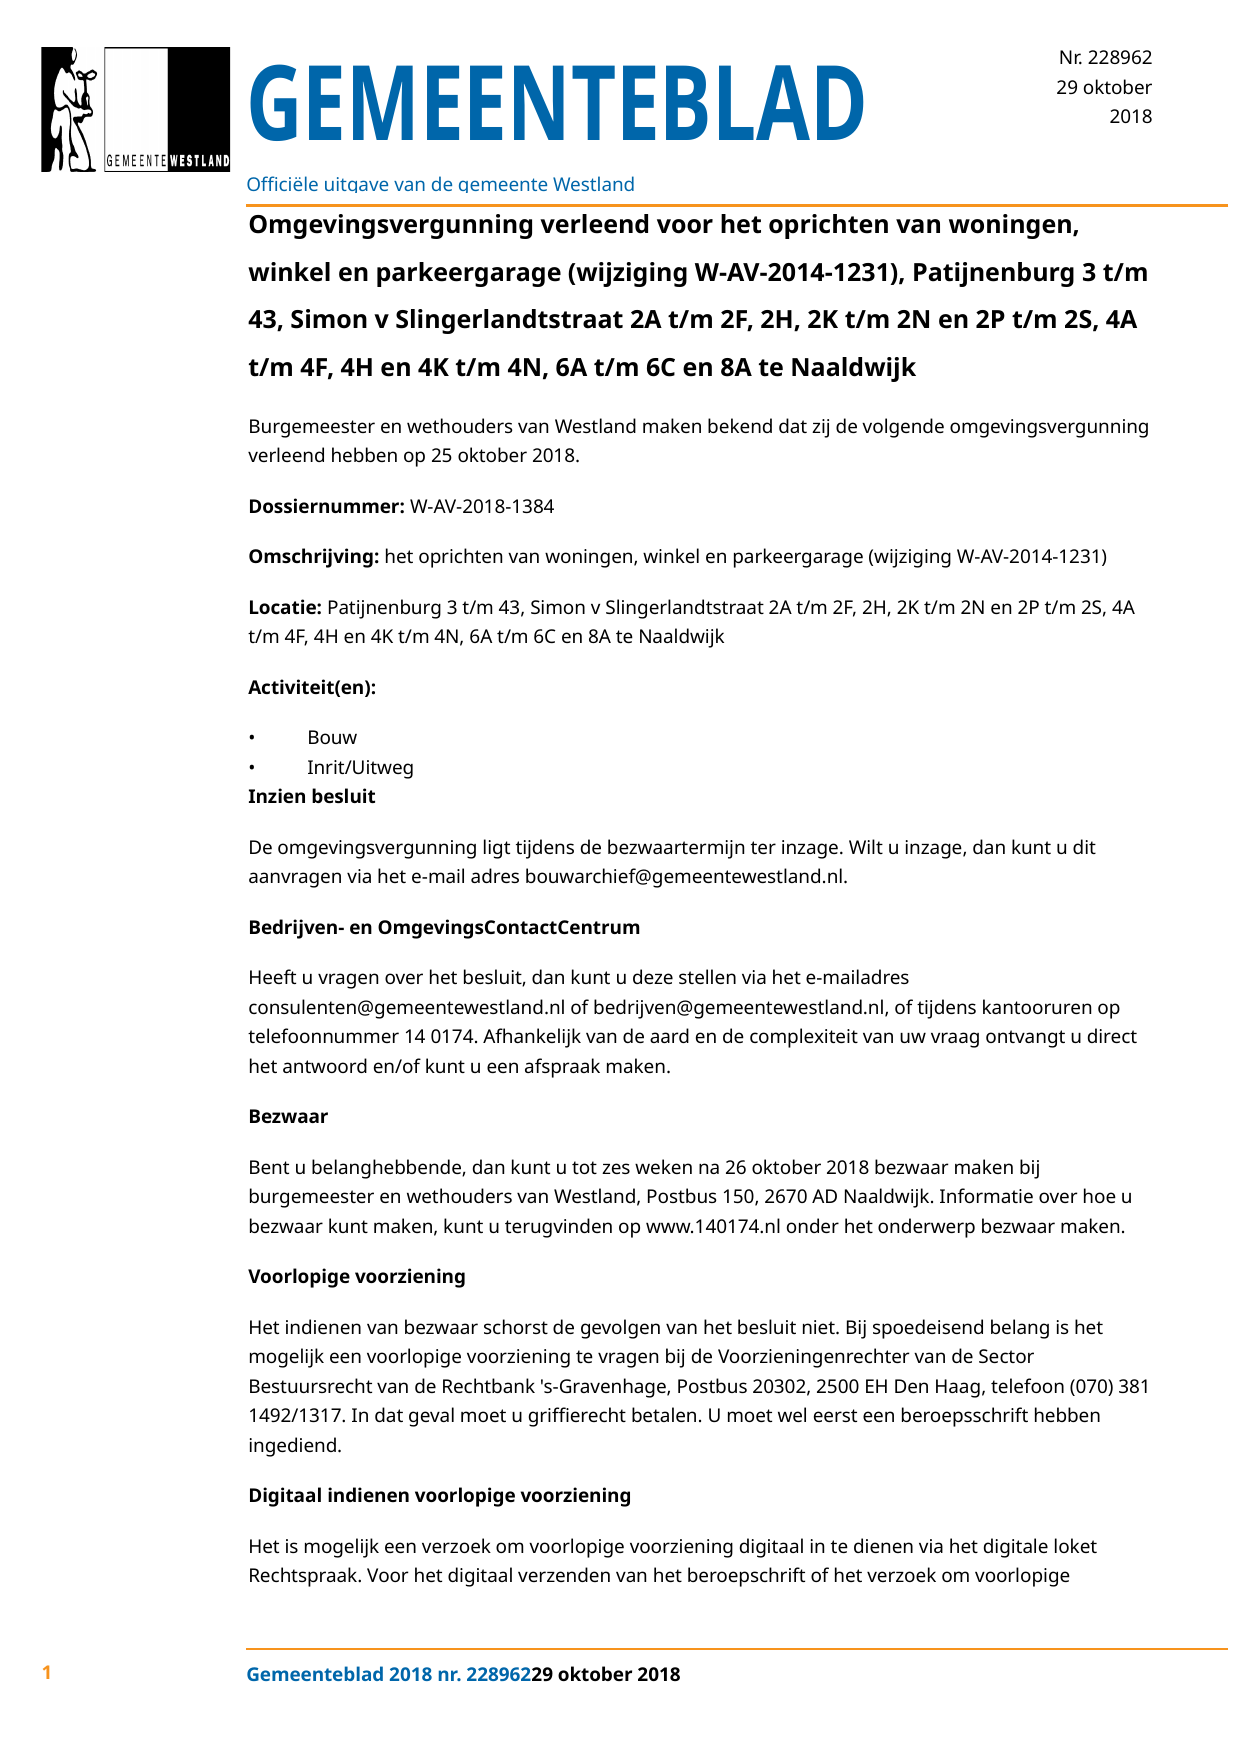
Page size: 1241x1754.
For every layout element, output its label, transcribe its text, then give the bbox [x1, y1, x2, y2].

text Burgemeester en wethouders van Westland maken bekend dat zij de volgende omgevingsvergunning verleend hebben op 25 oktober 2018. [248, 413, 1152, 468]
text Activiteit(en): [248, 674, 1152, 700]
text Bent u belanghebbende, dan kunt u tot zes weken na 26 oktober 2018 bezwaar maken bij burgemeester en wethouders van Westland, Postbus 150, 2670 AD Naaldwijk. Informatie over hoe u bezwaar kunt maken, kunt u terugvinden op www.140174.nl onder het onderwerp bezwaar maken. [248, 1154, 1152, 1239]
text Bezwaar [248, 1103, 1152, 1129]
text Inzien besluit [248, 783, 1152, 809]
text Digitaal indienen voorlopige voorziening [248, 1483, 1152, 1508]
text De omgevingsvergunning ligt tijdens de bezwaartermijn ter inzage. Wilt u inzage, dan kunt u dit aanvragen via het e-mail adres bouwarchief@gemeentewestland.nl. [248, 834, 1152, 889]
list Bouw [248, 724, 1152, 750]
text Omgevingsvergunning verleend voor het oprichten van woningen, winkel en parkeergarage (wijziging W-AV-2014-1231), Patijnenburg 3 t/m 43, Simon v Slingerlandtstraat 2A t/m 2F, 2H, 2K t/m 2N en 2P t/m 2S, 4A t/m 4F, 4H en 4K t/m 4N, 6A t/m 6C en 8A te Naaldwijk [248, 207, 1152, 384]
text Voorlopige voorziening [248, 1263, 1152, 1289]
text Locatie: Patijnenburg 3 t/m 43, Simon v Slingerlandtstraat 2A t/m 2F, 2H, 2K t/m 2N en 2P t/m 2S, 4A t/m 4F, 4H en 4K t/m 4N, 6A t/m 6C en 8A te Naaldwijk [248, 594, 1152, 649]
text Het indienen van bezwaar schorst de gevolgen van het besluit niet. Bij spoedeisend belang is het mogelijk een voorlopige voorziening te vragen bij de Voorzieningenrechter van de Sector Bestuursrecht van de Rechtbank 's-Gravenhage, Postbus 20302, 2500 EH Den Haag, telefoon (070) 381 1492/1317. In dat geval moet u griffierecht betalen. U moet wel eerst een beroepsschrift hebben ingediend. [248, 1314, 1152, 1458]
text Dossiernummer: W-AV-2018-1384 [248, 493, 1152, 519]
text Heeft u vragen over het besluit, dan kunt u deze stellen via het e-mailadres consulenten@gemeentewestland.nl of bedrijven@gemeentewestland.nl, of tijdens kantooruren op telefoonnummer 14 0174. Afhankelijk van de aard en de complexiteit van uw vraag ontvangt u direct het antwoord en/of kunt u een afspraak maken. [248, 964, 1152, 1079]
text Bedrijven- en OmgevingsContactCentrum [248, 914, 1152, 940]
text Het is mogelijk een verzoek om voorlopige voorziening digitaal in te dienen via het digitale loket Rechtspraak. Voor het digitaal verzenden van het beroepschrift of het verzoek om voorlopige [248, 1533, 1152, 1588]
text Omschrijving: het oprichten van woningen, winkel en parkeergarage (wijziging W-AV-2014-1231) [248, 543, 1152, 569]
list Inrit/Uitweg [248, 754, 1152, 780]
picture [41, 47, 231, 172]
